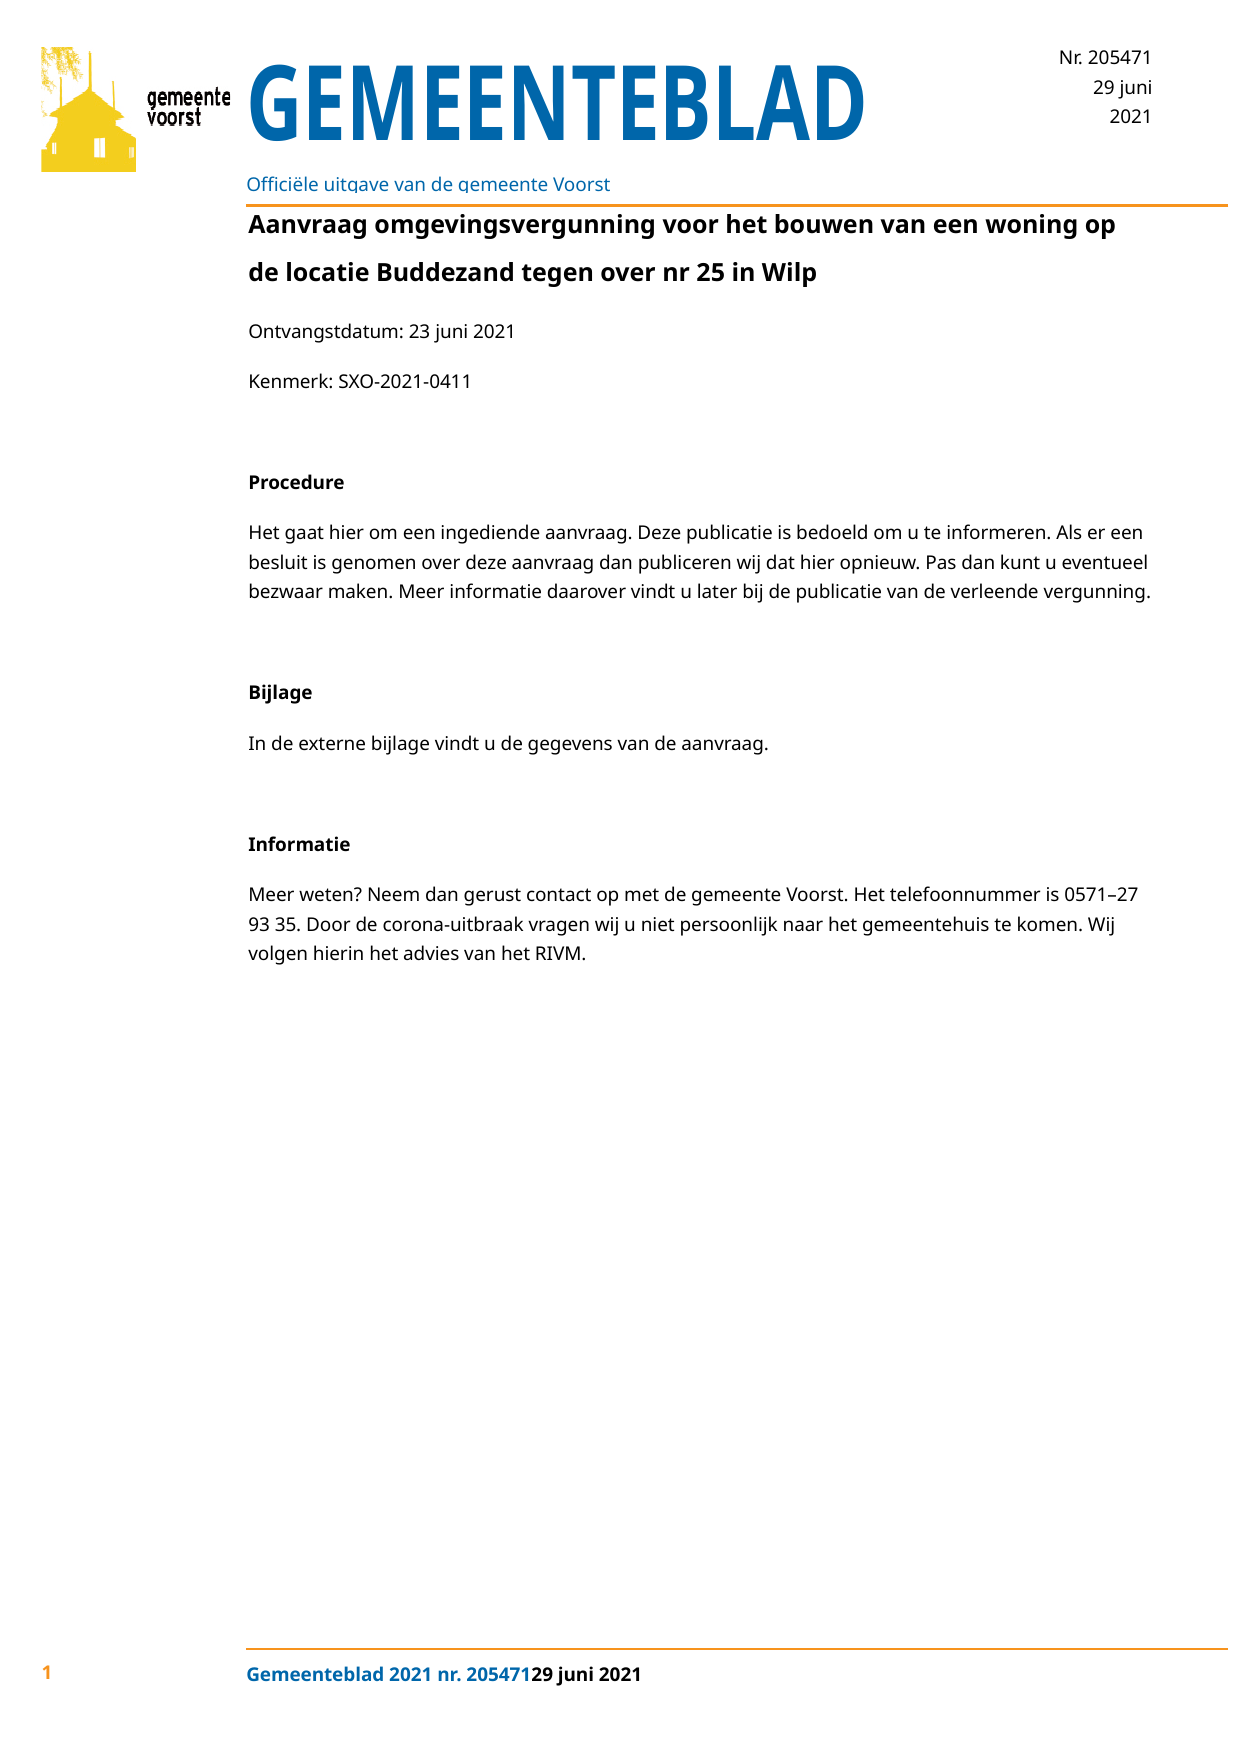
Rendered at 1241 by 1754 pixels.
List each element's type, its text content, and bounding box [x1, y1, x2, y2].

text Procedure [248, 469, 1152, 495]
text Informatie [248, 831, 1152, 857]
text Kenmerk: SXO-2021-0411 [248, 368, 1152, 394]
text Aanvraag omgevingsvergunning voor het bouwen van een woning op de locatie Buddezand tegen over nr 25 in Wilp [248, 207, 1152, 288]
text Bijlage [248, 679, 1152, 705]
text Meer weten? Neem dan gerust contact op met de gemeente Voorst. Het telefoonnummer is 0571–27 93 35. Door de corona-uitbraak vragen wij u niet persoonlijk naar het gemeentehuis te komen. Wij volgen hierin het advies van het RIVM. [248, 881, 1152, 966]
text Het gaat hier om een ingediende aanvraag. Deze publicatie is bedoeld om u te informeren. Als er een besluit is genomen over deze aanvraag dan publiceren wij dat hier opnieuw. Pas dan kunt u eventueel bezwaar maken. Meer informatie daarover vindt u later bij de publicatie van de verleende vergunning. [248, 519, 1152, 604]
text In de externe bijlage vindt u de gegevens van de aanvraag. [248, 730, 1152, 756]
text Ontvangstdatum: 23 juni 2021 [248, 318, 1152, 344]
picture [41, 47, 231, 172]
